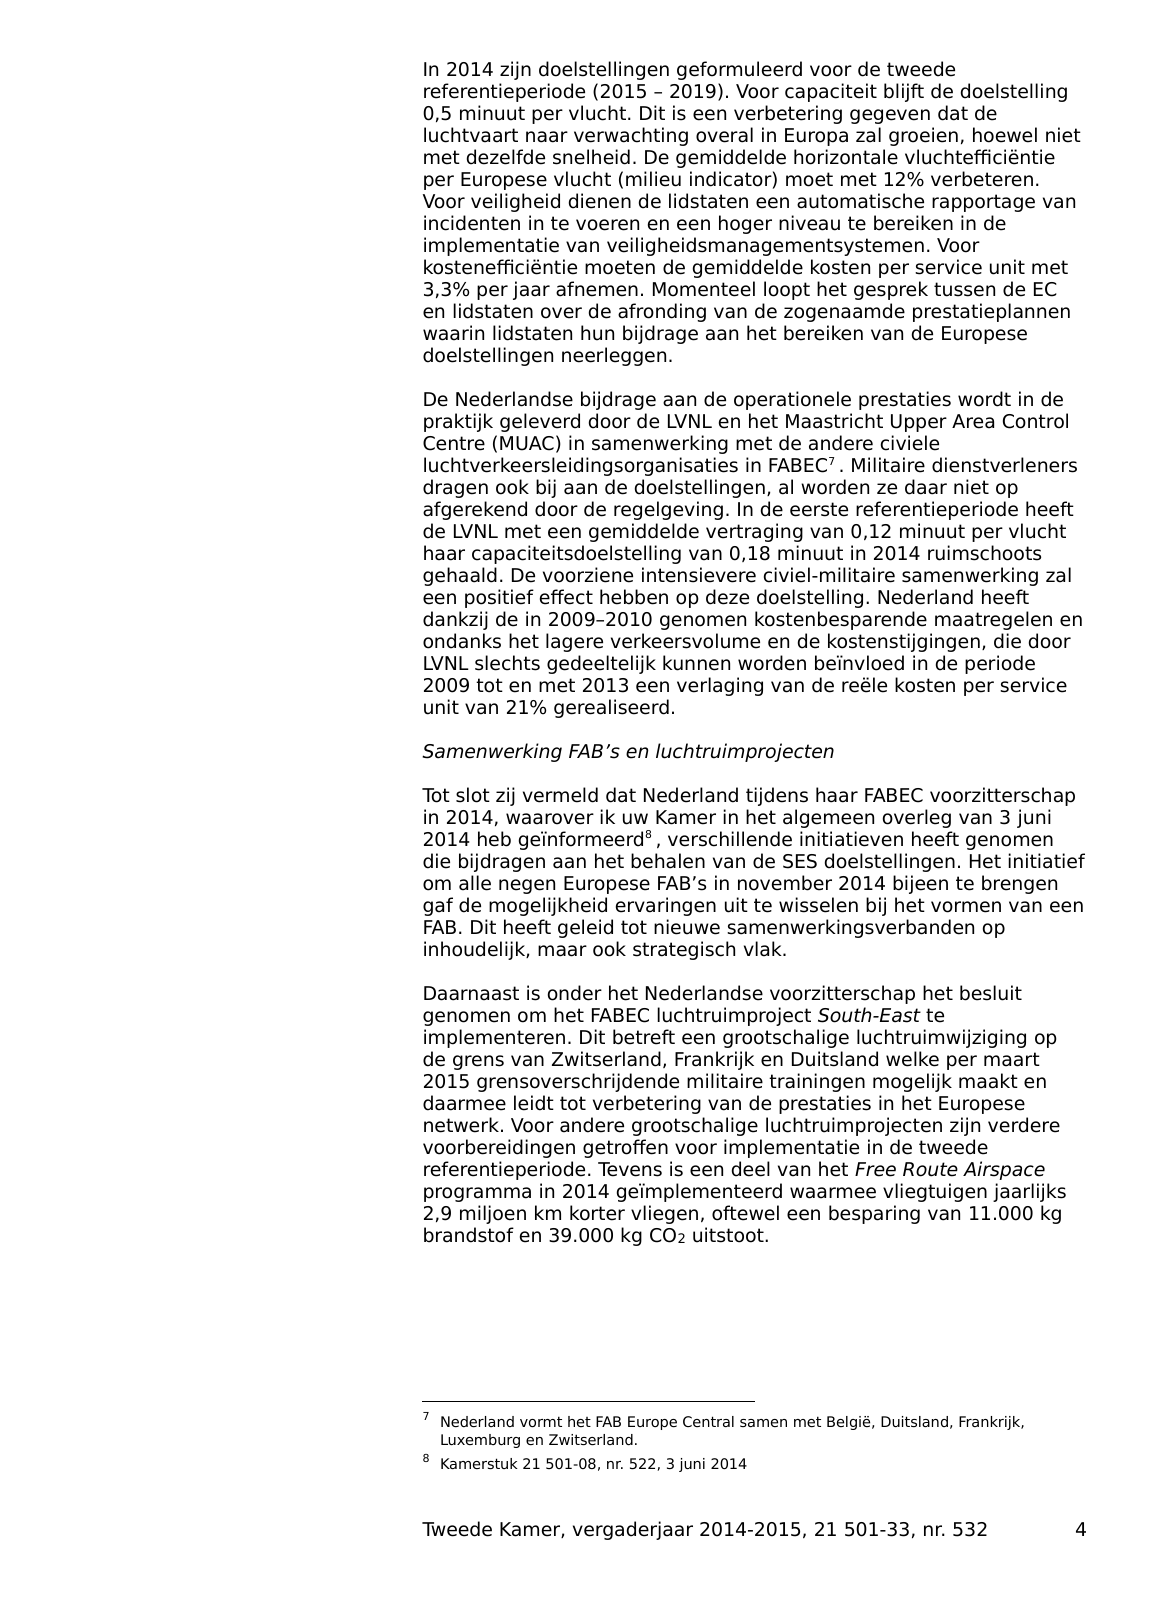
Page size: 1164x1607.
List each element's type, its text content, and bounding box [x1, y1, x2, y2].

text Daarnaast is onder het Nederlandse voorzitterschap het besluit genomen om het FABEC luchtruimproject South-East te implementeren. Dit betreft een grootschalige luchtruimwijziging op de grens van Zwitserland, Frankrijk en Duitsland welke per maart 2015 grensoverschrijdende militaire trainingen mogelijk maakt en daarmee leidt tot verbetering van de prestaties in het Europese netwerk. Voor andere grootschalige luchtruimprojecten zijn verdere voorbereidingen getroffen voor implementatie in de tweede referentieperiode. Tevens is een deel van het Free Route Airspace programma in 2014 geïmplementeerd waarmee vliegtuigen jaarlijks 2,9 miljoen km korter vliegen, oftewel een besparing van 11.000 kg brandstof en 39.000 kg CO2 uitstoot. [422, 983, 1087, 1247]
text Kamerstuk 21 501-08, nr. 522, 3 juni 2014 [422, 1452, 1087, 1474]
subtitle Samenwerking FAB’s en luchtruimprojecten [422, 741, 1087, 763]
text In 2014 zijn doelstellingen geformuleerd voor de tweede referentieperiode (2015 – 2019). Voor capaciteit blijft de doelstelling 0,5 minuut per vlucht. Dit is een verbetering gegeven dat de luchtvaart naar verwachting overal in Europa zal groeien, hoewel niet met dezelfde snelheid. De gemiddelde horizontale vluchtefficiëntie per Europese vlucht (milieu indicator) moet met 12% verbeteren. Voor veiligheid dienen de lidstaten een automatische rapportage van incidenten in te voeren en een hoger niveau te bereiken in de implementatie van veiligheidsmanagementsystemen. Voor kostenefficiëntie moeten de gemiddelde kosten per service unit met 3,3% per jaar afnemen. Momenteel loopt het gesprek tussen de EC en lidstaten over de afronding van de zogenaamde prestatieplannen waarin lidstaten hun bijdrage aan het bereiken van de Europese doelstellingen neerleggen. [422, 59, 1087, 367]
text Tot slot zij vermeld dat Nederland tijdens haar FABEC voorzitterschap in 2014, waarover ik uw Kamer in het algemeen overleg van 3 juni 2014 heb geïnformeerd, verschillende initiatieven heeft genomen die bijdragen aan het behalen van de SES doelstellingen. Het initiatief om alle negen Europese FAB’s in november 2014 bijeen te brengen gaf de mogelijkheid ervaringen uit te wisselen bij het vormen van een FAB. Dit heeft geleid tot nieuwe samenwerkingsverbanden op inhoudelijk, maar ook strategisch vlak. [422, 785, 1087, 961]
text De Nederlandse bijdrage aan de operationele prestaties wordt in de praktijk geleverd door de LVNL en het Maastricht Upper Area Control Centre (MUAC) in samenwerking met de andere civiele luchtverkeersleidingsorganisaties in FABEC. Militaire dienstverleners dragen ook bij aan de doelstellingen, al worden ze daar niet op afgerekend door de regelgeving. In de eerste referentieperiode heeft de LVNL met een gemiddelde vertraging van 0,12 minuut per vlucht haar capaciteitsdoelstelling van 0,18 minuut in 2014 ruimschoots gehaald. De voorziene intensievere civiel-militaire samenwerking zal een positief effect hebben op deze doelstelling. Nederland heeft dankzij de in 2009–2010 genomen kostenbesparende maatregelen en ondanks het lagere verkeersvolume en de kostenstijgingen, die door LVNL slechts gedeeltelijk kunnen worden beïnvloed in de periode 2009 tot en met 2013 een verlaging van de reële kosten per service unit van 21% gerealiseerd. [422, 389, 1087, 719]
text Nederland vormt het FAB Europe Central samen met België, Duitsland, Frankrijk, Luxemburg en Zwitserland. [422, 1410, 1087, 1449]
